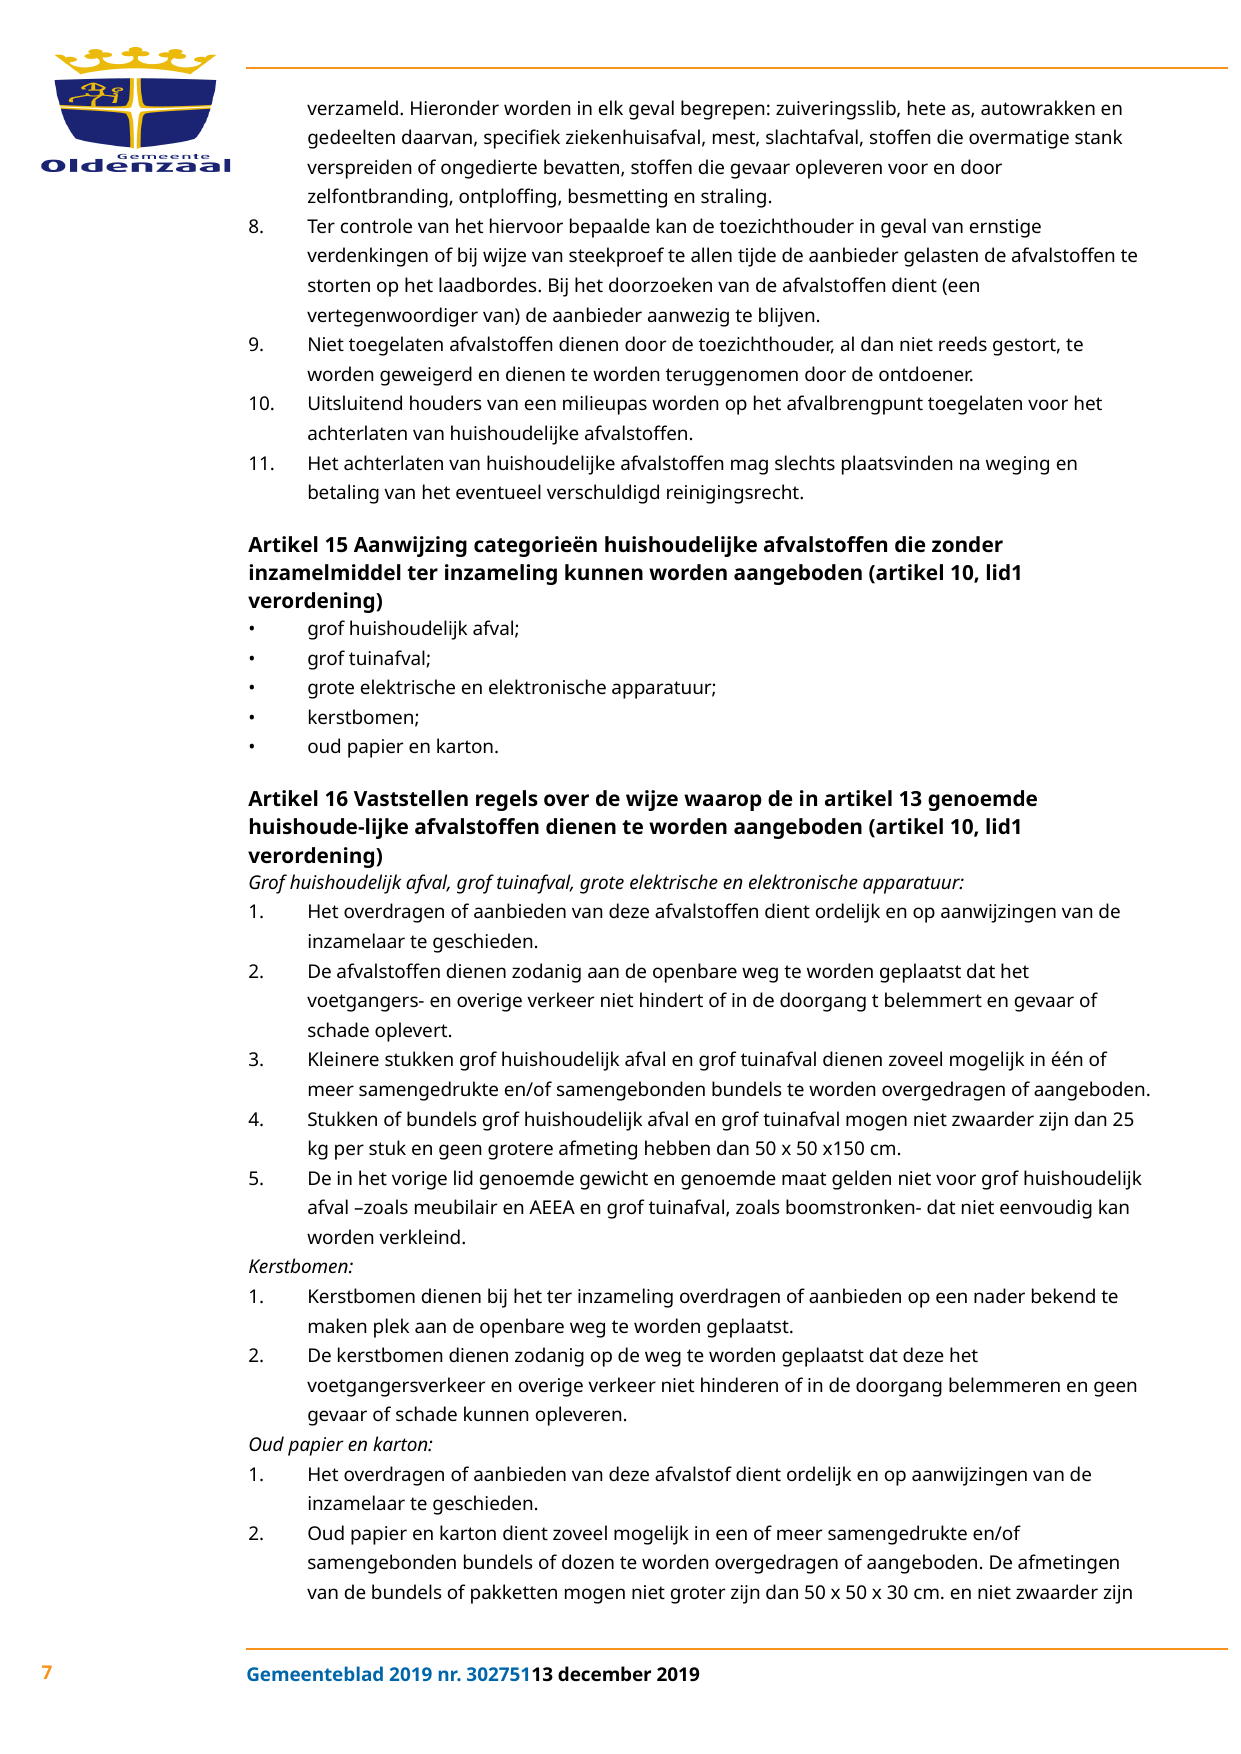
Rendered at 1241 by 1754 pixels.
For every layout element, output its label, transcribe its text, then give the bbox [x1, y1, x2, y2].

list Uitsluitend houders van een milieupas worden op het afvalbrengpunt toegelaten voor het achterlaten van huishoudelijke afvalstoffen. [248, 391, 1152, 446]
list Kerstbomen dienen bij het ter inzameling overdragen of aanbieden op een nader bekend te maken plek aan de openbare weg te worden geplaatst. [248, 1283, 1152, 1339]
list kerstbomen; [248, 704, 1152, 729]
list Niet toegelaten afvalstoffen dienen door de toezichthouder, al dan niet reeds gestort, te worden geweigerd en dienen te worden teruggenomen door de ontdoener. [248, 331, 1152, 387]
list Het overdragen of aanbieden van deze afvalstof dient ordelijk en op aanwijzingen van de inzamelaar te geschieden. [248, 1461, 1152, 1516]
text Artikel 15 Aanwijzing categorieën huishoudelijke afvalstoffen die zonder inzamelmiddel ter inzameling kunnen worden aangeboden (artikel 10, lid1 verordening) [248, 530, 1152, 615]
list verzameld. Hieronder worden in elk geval begrepen: zuiveringsslib, hete as, autowrakken en gedeelten daarvan, specifiek ziekenhuisafval, mest, slachtafval, stoffen die overmatige stank verspreiden of ongedierte bevatten, stoffen die gevaar opleveren voor en door zelfontbranding, ontploffing, besmetting en straling. [248, 95, 1152, 209]
list De in het vorige lid genoemde gewicht en genoemde maat gelden niet voor grof huishoudelijk afval –zoals meubilair en AEEA en grof tuinafval, zoals boomstronken- dat niet eenvoudig kan worden verkleind. [248, 1165, 1152, 1250]
text Oud papier en karton: [248, 1431, 1152, 1457]
list grote elektrische en elektronische apparatuur; [248, 674, 1152, 700]
list Oud papier en karton dient zoveel mogelijk in een of meer samengedrukte en/of samengebonden bundels of dozen te worden overgedragen of aangeboden. De afmetingen van de bundels of pakketten mogen niet groter zijn dan 50 x 50 x 30 cm. en niet zwaarder zijn [248, 1520, 1152, 1605]
text Grof huishoudelijk afval, grof tuinafval, grote elektrische en elektronische apparatuur: [248, 869, 1152, 895]
list De kerstbomen dienen zodanig op de weg te worden geplaatst dat deze het voetgangersverkeer en overige verkeer niet hinderen of in de doorgang belemmeren en geen gevaar of schade kunnen opleveren. [248, 1342, 1152, 1427]
picture [41, 47, 231, 172]
list Ter controle van het hiervoor bepaalde kan de toezichthouder in geval van ernstige verdenkingen of bij wijze van steekproef te allen tijde de aanbieder gelasten de afvalstoffen te storten op het laadbordes. Bij het doorzoeken van de afvalstoffen dient (een vertegenwoordiger van) de aanbieder aanwezig te blijven. [248, 213, 1152, 328]
list Het overdragen of aanbieden van deze afvalstoffen dient ordelijk en op aanwijzingen van de inzamelaar te geschieden. [248, 899, 1152, 954]
text Artikel 16 Vaststellen regels over de wijze waarop de in artikel 13 genoemde huishoude-lijke afvalstoffen dienen te worden aangeboden (artikel 10, lid1 verordening) [248, 784, 1152, 869]
text Kerstbomen: [248, 1254, 1152, 1279]
list grof huishoudelijk afval; [248, 615, 1152, 641]
list Stukken of bundels grof huishoudelijk afval en grof tuinafval mogen niet zwaarder zijn dan 25 kg per stuk en geen grotere afmeting hebben dan 50 x 50 x150 cm. [248, 1106, 1152, 1161]
list Kleinere stukken grof huishoudelijk afval en grof tuinafval dienen zoveel mogelijk in één of meer samengedrukte en/of samengebonden bundels te worden overgedragen of aangeboden. [248, 1047, 1152, 1102]
list De afvalstoffen dienen zodanig aan de openbare weg te worden geplaatst dat het voetgangers- en overige verkeer niet hindert of in de doorgang t belemmert en gevaar of schade oplevert. [248, 958, 1152, 1043]
list oud papier en karton. [248, 733, 1152, 759]
list Het achterlaten van huishoudelijke afvalstoffen mag slechts plaatsvinden na weging en betaling van het eventueel verschuldigd reinigingsrecht. [248, 450, 1152, 505]
list grof tuinafval; [248, 645, 1152, 670]
